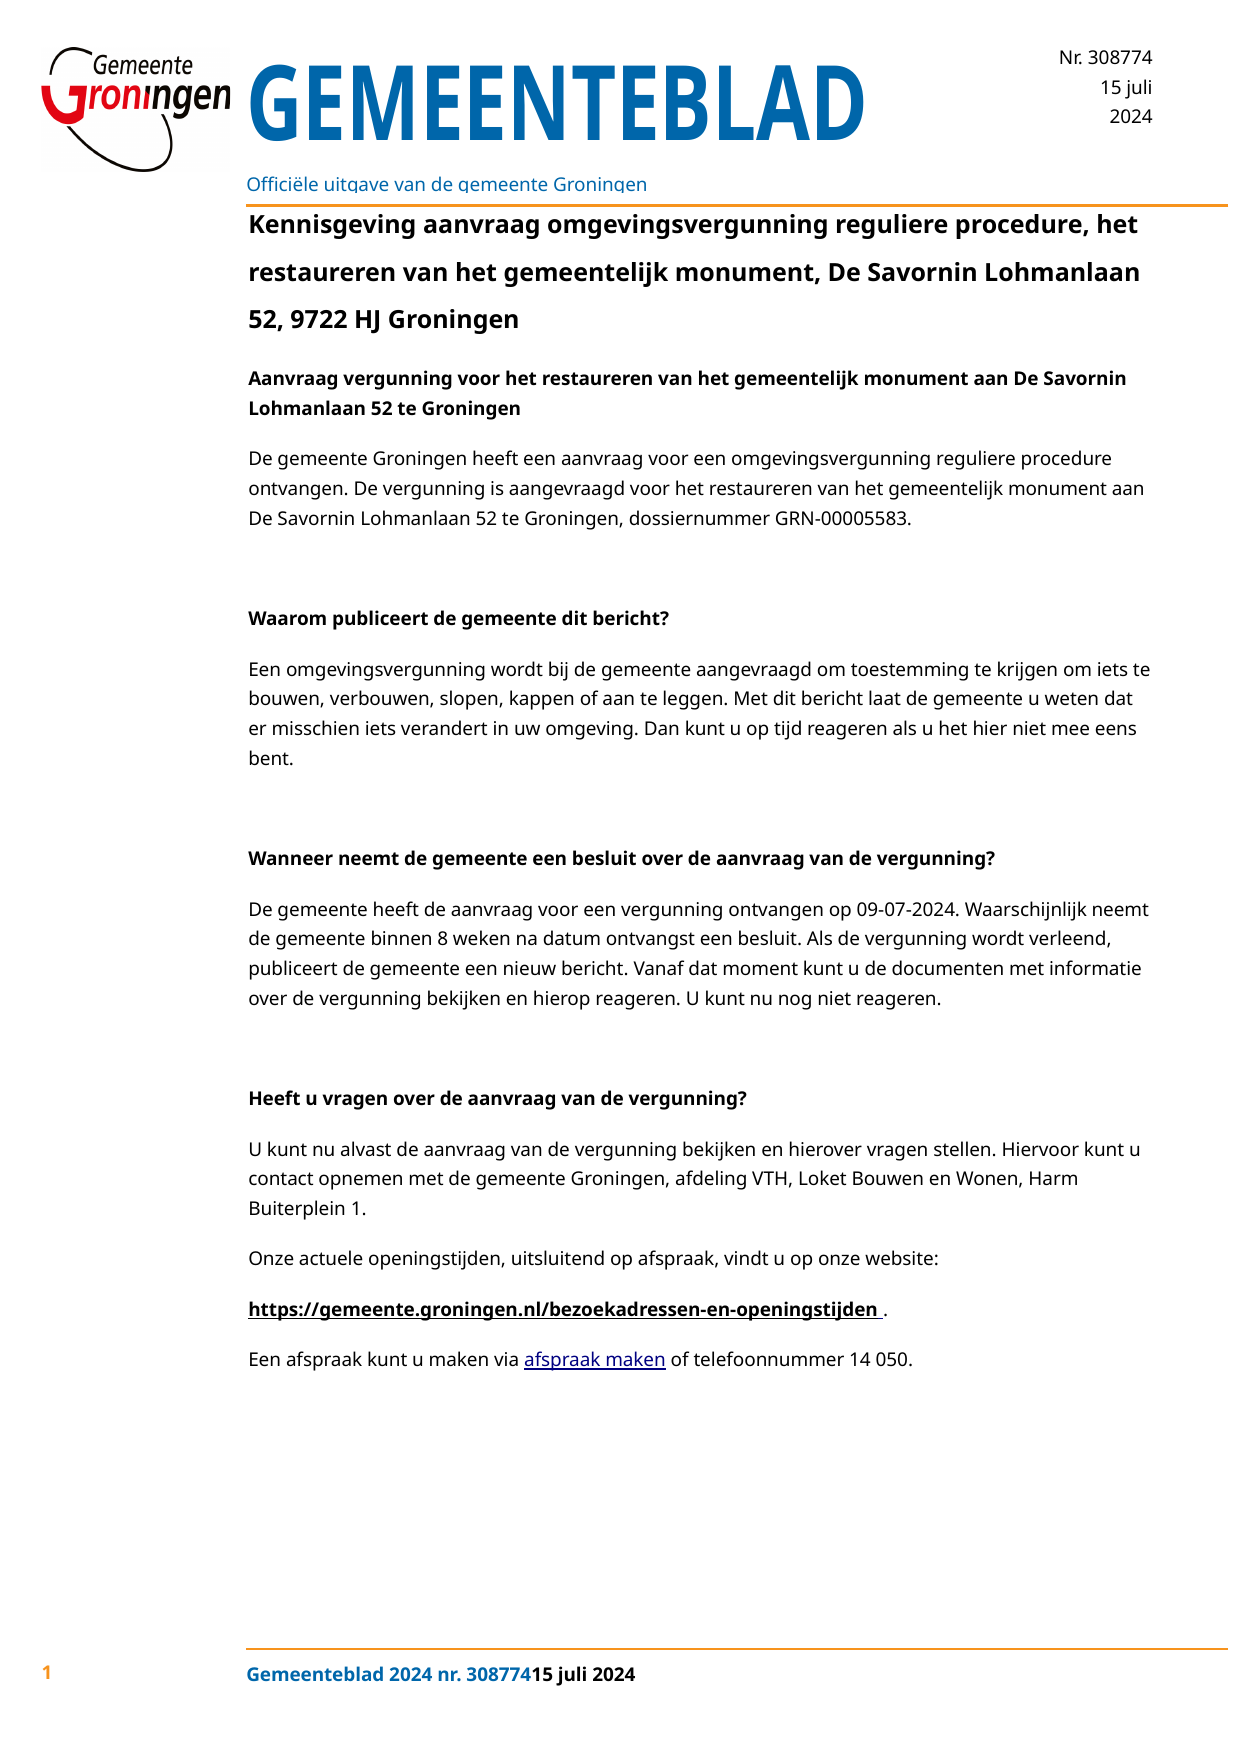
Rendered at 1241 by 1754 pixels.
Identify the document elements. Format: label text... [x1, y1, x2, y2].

text Waarom publiceert de gemeente dit bericht? [248, 606, 1152, 631]
text Onze actuele openingstijden, uitsluitend op afspraak, vindt u op onze website: [248, 1246, 1152, 1271]
text Wanneer neemt de gemeente een besluit over de aanvraag van de vergunning? [248, 846, 1152, 871]
text De gemeente heeft de aanvraag voor een vergunning ontvangen op 09-07-2024. Waarschijnlijk neemt de gemeente binnen 8 weken na datum ontvangst een besluit. Als de vergunning wordt verleend, publiceert de gemeente een nieuw bericht. Vanaf dat moment kunt u de documenten met informatie over de vergunning bekijken en hierop reageren. U kunt nu nog niet reageren. [248, 896, 1152, 1010]
text U kunt nu alvast de aanvraag van de vergunning bekijken en hierover vragen stellen. Hiervoor kunt u contact opnemen met de gemeente Groningen, afdeling VTH, Loket Bouwen en Wonen, Harm Buiterplein 1. [248, 1136, 1152, 1221]
text De gemeente Groningen heeft een aanvraag voor een omgevingsvergunning reguliere procedure ontvangen. De vergunning is aangevraagd voor het restaureren van het gemeentelijk monument aan De Savornin Lohmanlaan 52 te Groningen, dossiernummer GRN-00005583. [248, 446, 1152, 530]
text https://gemeente.groningen.nl/bezoekadressen-en-openingstijden . [248, 1296, 1152, 1322]
text Een afspraak kunt u maken via afspraak maken of telefoonnummer 14 050. [248, 1346, 1152, 1372]
picture [41, 47, 231, 172]
text Heeft u vragen over de aanvraag van de vergunning? [248, 1086, 1152, 1111]
text Kennisgeving aanvraag omgevingsvergunning reguliere procedure, het restaureren van het gemeentelijk monument, De Savornin Lohmanlaan 52, 9722 HJ Groningen [248, 207, 1152, 336]
text Een omgevingsvergunning wordt bij de gemeente aangevraagd om toestemming te krijgen om iets te bouwen, verbouwen, slopen, kappen of aan te leggen. Met dit bericht laat de gemeente u weten dat er misschien iets verandert in uw omgeving. Dan kunt u op tijd reageren als u het hier niet mee eens bent. [248, 656, 1152, 770]
text Aanvraag vergunning voor het restaureren van het gemeentelijk monument aan De Savornin Lohmanlaan 52 te Groningen [248, 366, 1152, 421]
